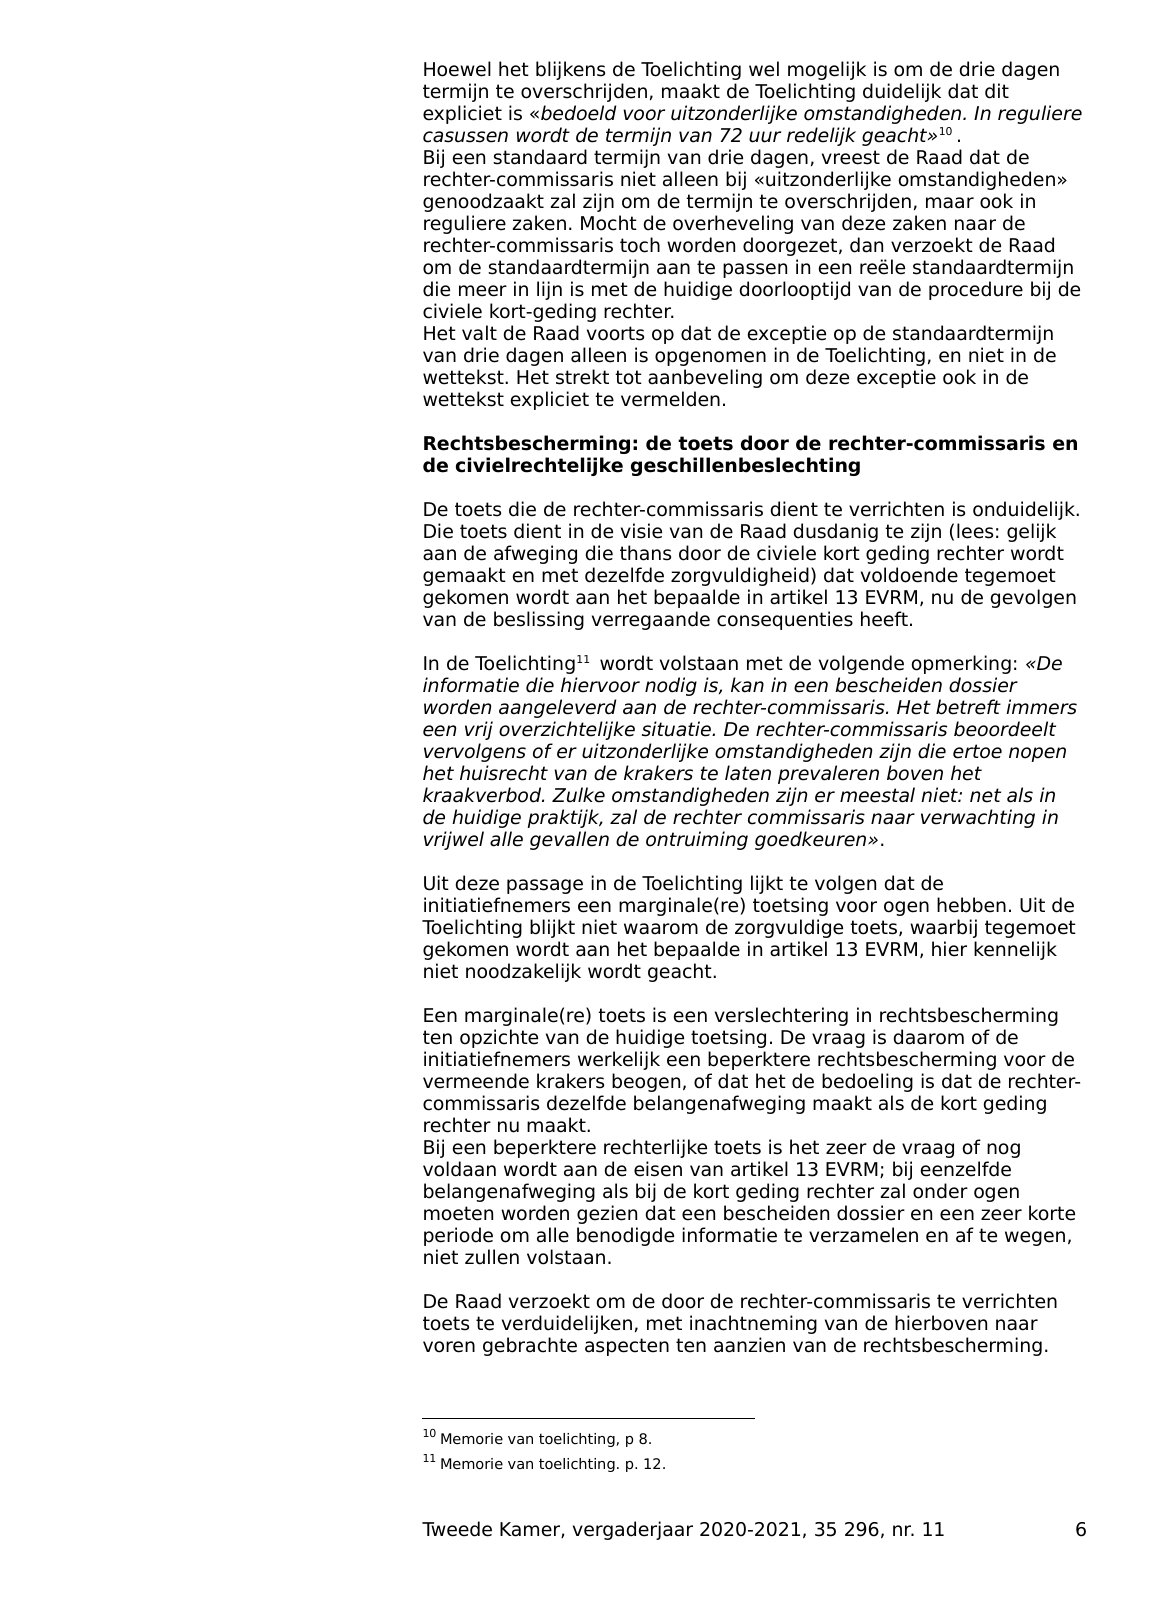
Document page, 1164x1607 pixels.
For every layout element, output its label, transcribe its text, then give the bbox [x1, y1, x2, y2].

text De Raad verzoekt om de door de rechter-commissaris te verrichten toets te verduidelijken, met inachtneming van de hierboven naar voren gebrachte aspecten ten aanzien van de rechtsbescherming. [422, 1291, 1087, 1357]
text De toets die de rechter-commissaris dient te verrichten is onduidelijk. Die toets dient in de visie van de Raad dusdanig te zijn (lees: gelijk aan de afweging die thans door de civiele kort geding rechter wordt gemaakt en met dezelfde zorgvuldigheid) dat voldoende tegemoet gekomen wordt aan het bepaalde in artikel 13 EVRM, nu de gevolgen van de beslissing verregaande consequenties heeft. [422, 499, 1087, 631]
text Memorie van toelichting. p. 12. [422, 1452, 1087, 1474]
text Bij een standaard termijn van drie dagen, vreest de Raad dat de rechter-commissaris niet alleen bij «uitzonderlijke omstandigheden» genoodzaakt zal zijn om de termijn te overschrijden, maar ook in reguliere zaken. Mocht de overheveling van deze zaken naar de rechter-commissaris toch worden doorgezet, dan verzoekt de Raad om de standaardtermijn aan te passen in een reële standaardtermijn die meer in lijn is met de huidige doorlooptijd van de procedure bij de civiele kort-geding rechter. [422, 147, 1087, 323]
text Een marginale(re) toets is een verslechtering in rechtsbescherming ten opzichte van de huidige toetsing. De vraag is daarom of de initiatiefnemers werkelijk een beperktere rechtsbescherming voor de vermeende krakers beogen, of dat het de bedoeling is dat de rechter-commissaris dezelfde belangenafweging maakt als de kort geding rechter nu maakt. [422, 1005, 1087, 1137]
text Uit deze passage in de Toelichting lijkt te volgen dat de initiatiefnemers een marginale(re) toetsing voor ogen hebben. Uit de Toelichting blijkt niet waarom de zorgvuldige toets, waarbij tegemoet gekomen wordt aan het bepaalde in artikel 13 EVRM, hier kennelijk niet noodzakelijk wordt geacht. [422, 873, 1087, 983]
text Bij een beperktere rechterlijke toets is het zeer de vraag of nog voldaan wordt aan de eisen van artikel 13 EVRM; bij eenzelfde belangenafweging als bij de kort geding rechter zal onder ogen moeten worden gezien dat een bescheiden dossier en een zeer korte periode om alle benodigde informatie te verzamelen en af te wegen, niet zullen volstaan. [422, 1137, 1087, 1269]
text Het valt de Raad voorts op dat de exceptie op de standaardtermijn van drie dagen alleen is opgenomen in de Toelichting, en niet in de wettekst. Het strekt tot aanbeveling om deze exceptie ook in de wettekst expliciet te vermelden. [422, 323, 1087, 411]
subtitle Rechtsbescherming: de toets door de rechter-commissaris en de civielrechtelijke geschillenbeslechting [422, 433, 1087, 477]
text Memorie van toelichting, p 8. [422, 1427, 1087, 1449]
text Hoewel het blijkens de Toelichting wel mogelijk is om de drie dagen termijn te overschrijden, maakt de Toelichting duidelijk dat dit expliciet is «bedoeld voor uitzonderlijke omstandigheden. In reguliere casussen wordt de termijn van 72 uur redelijk geacht». [422, 59, 1087, 147]
text In de Toelichting wordt volstaan met de volgende opmerking: «De informatie die hiervoor nodig is, kan in een bescheiden dossier worden aangeleverd aan de rechter-commissaris. Het betreft immers een vrij overzichtelijke situatie. De rechter-commissaris beoordeelt vervolgens of er uitzonderlijke omstandigheden zijn die ertoe nopen het huisrecht van de krakers te laten prevaleren boven het kraakverbod. Zulke omstandigheden zijn er meestal niet: net als in de huidige praktijk, zal de rechter commissaris naar verwachting in vrijwel alle gevallen de ontruiming goedkeuren». [422, 653, 1087, 851]
